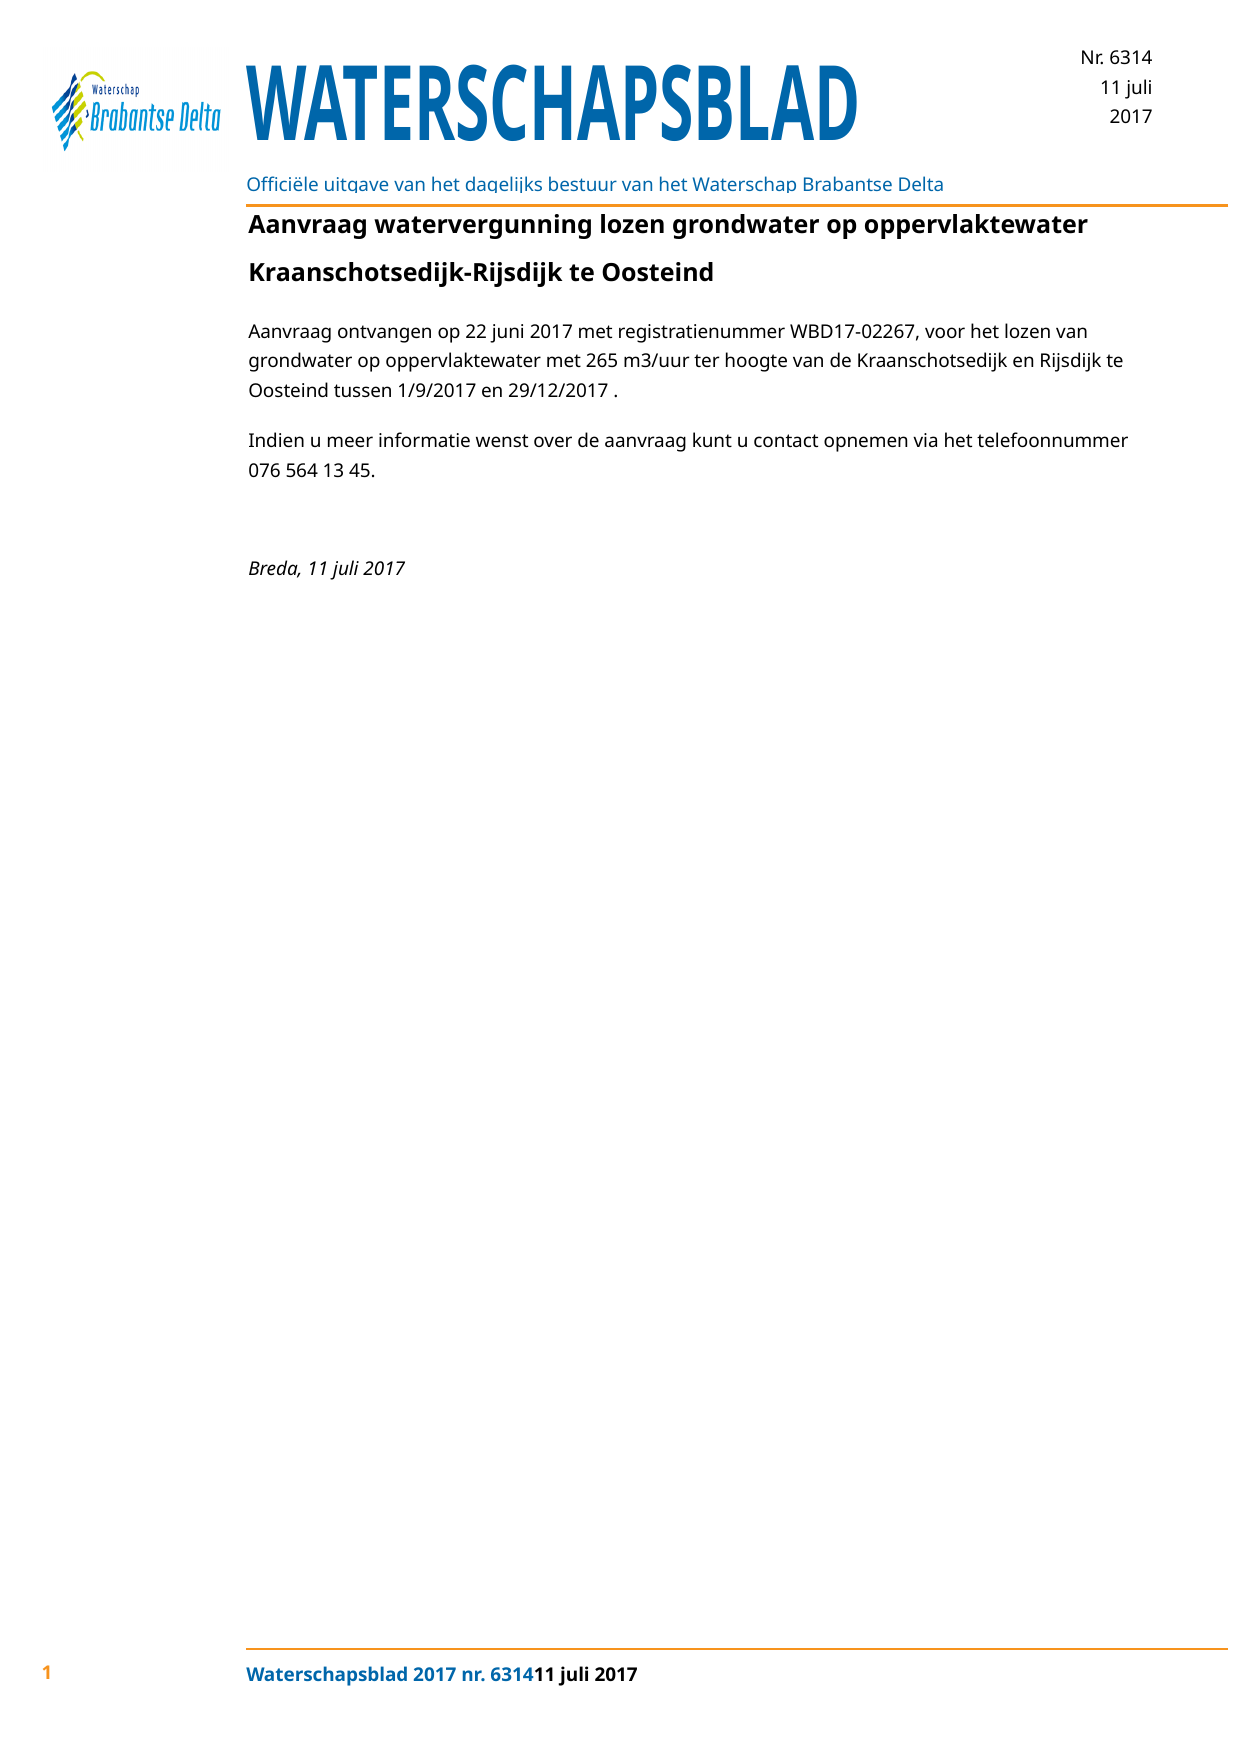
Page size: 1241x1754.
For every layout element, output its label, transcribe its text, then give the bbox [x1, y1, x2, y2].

text Aanvraag ontvangen op 22 juni 2017 met registratienummer WBD17-02267, voor het lozen van grondwater op oppervlaktewater met 265 m3/uur ter hoogte van de Kraanschotsedijk en Rijsdijk te Oosteind tussen 1/9/2017 en 29/12/2017 . [248, 318, 1152, 403]
text Aanvraag watervergunning lozen grondwater op oppervlaktewater Kraanschotsedijk-Rijsdijk te Oosteind [248, 207, 1152, 288]
text Breda, 11 juli 2017 [248, 555, 1152, 581]
picture [41, 47, 231, 172]
text Indien u meer informatie wenst over de aanvraag kunt u contact opnemen via het telefoonnummer 076 564 13 45. [248, 427, 1152, 483]
